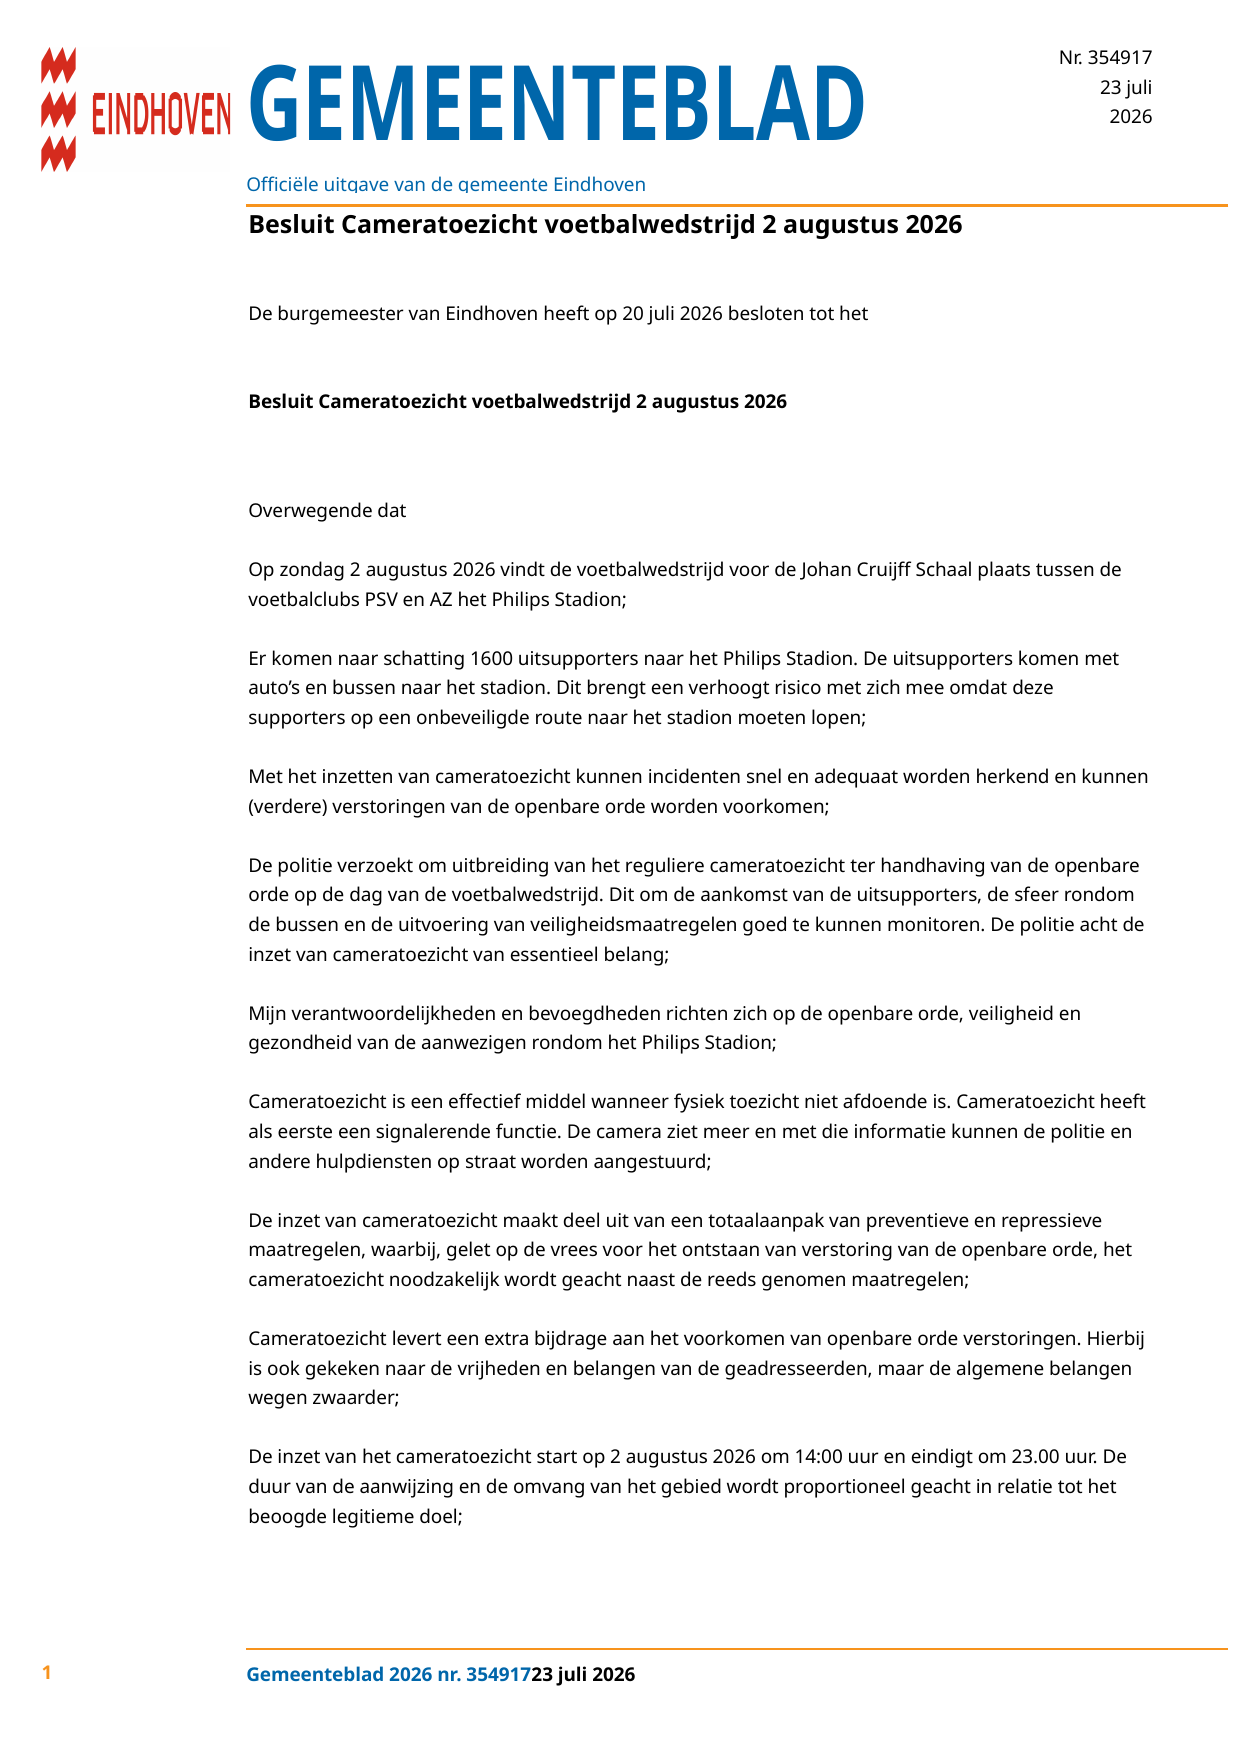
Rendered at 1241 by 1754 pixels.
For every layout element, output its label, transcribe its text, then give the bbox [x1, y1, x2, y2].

picture [41, 47, 231, 172]
text Met het inzetten van cameratoezicht kunnen incidenten snel en adequaat worden herkend en kunnen (verdere) verstoringen van de openbare orde worden voorkomen; [248, 763, 1152, 819]
text Besluit Cameratoezicht voetbalwedstrijd 2 augustus 2026 [248, 389, 1152, 414]
text Overwegende dat [248, 497, 1152, 523]
text De politie verzoekt om uitbreiding van het reguliere cameratoezicht ter handhaving van de openbare orde op de dag van de voetbalwedstrijd. Dit om de aankomst van de uitsupporters, de sfeer rondom de bussen en de uitvoering van veiligheidsmaatregelen goed te kunnen monitoren. De politie acht de inzet van cameratoezicht van essentieel belang; [248, 852, 1152, 967]
text De burgemeester van Eindhoven heeft op 20 juli 2026 besloten tot het [248, 300, 1152, 326]
text Mijn verantwoordelijkheden en bevoegdheden richten zich op de openbare orde, veiligheid en gezondheid van de aanwezigen rondom het Philips Stadion; [248, 1000, 1152, 1055]
text Besluit Cameratoezicht voetbalwedstrijd 2 augustus 2026 [248, 207, 1152, 241]
text De inzet van het cameratoezicht start op 2 augustus 2026 om 14:00 uur en eindigt om 23.00 uur. De duur van de aanwijzing en de omvang van het gebied wordt proportioneel geacht in relatie tot het beoogde legitieme doel; [248, 1444, 1152, 1529]
text Op zondag 2 augustus 2026 vindt de voetbalwedstrijd voor de Johan Cruijff Schaal plaats tussen de voetbalclubs PSV en AZ het Philips Stadion; [248, 556, 1152, 612]
text Er komen naar schatting 1600 uitsupporters naar het Philips Stadion. De uitsupporters komen met auto’s en bussen naar het stadion. Dit brengt een verhoogt risico met zich mee omdat deze supporters op een onbeveiligde route naar het stadion moeten lopen; [248, 645, 1152, 730]
text Cameratoezicht levert een extra bijdrage aan het voorkomen van openbare orde verstoringen. Hierbij is ook gekeken naar de vrijheden en belangen van de geadresseerden, maar de algemene belangen wegen zwaarder; [248, 1325, 1152, 1410]
text Cameratoezicht is een effectief middel wanneer fysiek toezicht niet afdoende is. Cameratoezicht heeft als eerste een signalerende functie. De camera ziet meer en met die informatie kunnen de politie en andere hulpdiensten op straat worden aangestuurd; [248, 1089, 1152, 1174]
text De inzet van cameratoezicht maakt deel uit van een totaalaanpak van preventieve en repressieve maatregelen, waarbij, gelet op de vrees voor het ontstaan van verstoring van de openbare orde, het cameratoezicht noodzakelijk wordt geacht naast de reeds genomen maatregelen; [248, 1207, 1152, 1292]
